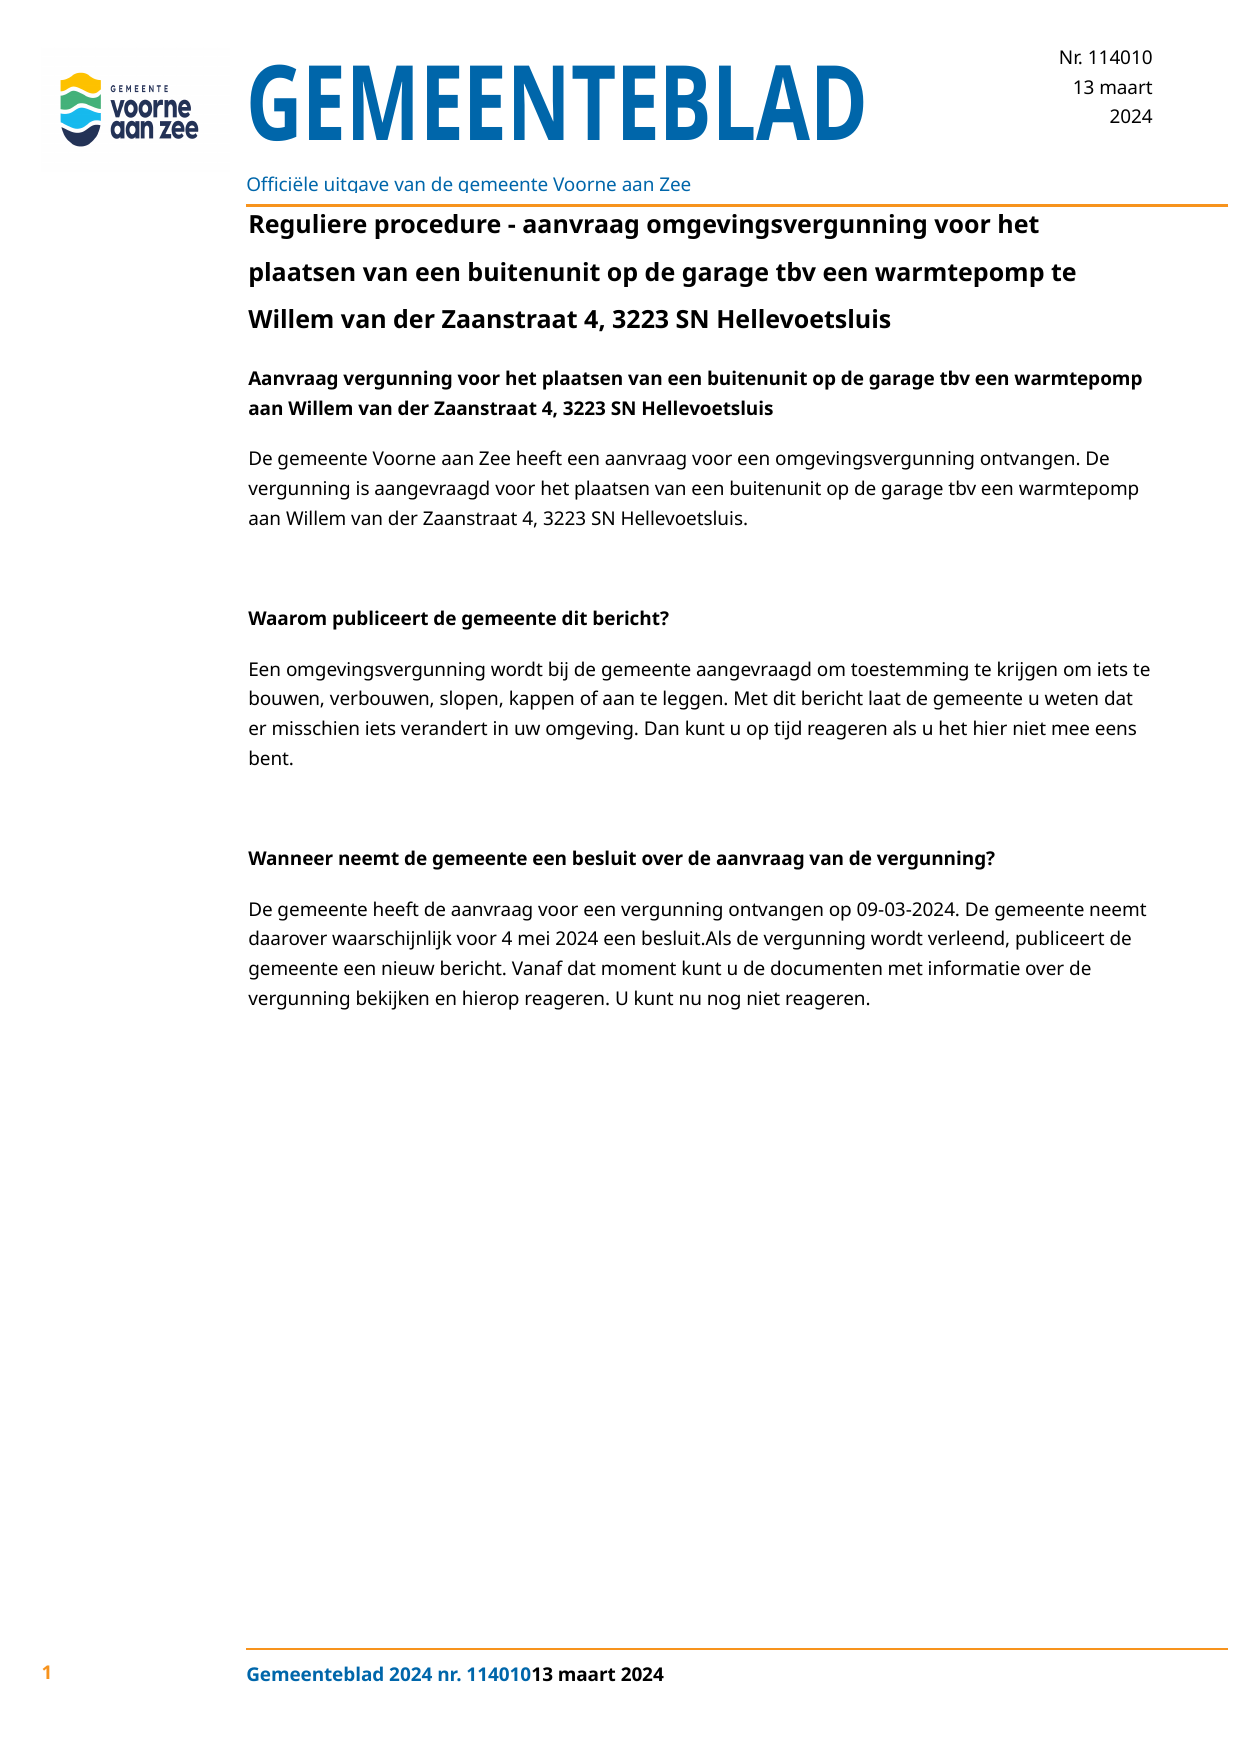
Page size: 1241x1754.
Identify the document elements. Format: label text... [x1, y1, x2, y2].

text De gemeente heeft de aanvraag voor een vergunning ontvangen op 09-03-2024. De gemeente neemt daarover waarschijnlijk voor 4 mei 2024 een besluit.Als de vergunning wordt verleend, publiceert de gemeente een nieuw bericht. Vanaf dat moment kunt u de documenten met informatie over de vergunning bekijken en hierop reageren. U kunt nu nog niet reageren. [248, 896, 1152, 1010]
text De gemeente Voorne aan Zee heeft een aanvraag voor een omgevingsvergunning ontvangen. De vergunning is aangevraagd voor het plaatsen van een buitenunit op de garage tbv een warmtepomp aan Willem van der Zaanstraat 4, 3223 SN Hellevoetsluis. [248, 446, 1152, 530]
text Een omgevingsvergunning wordt bij de gemeente aangevraagd om toestemming te krijgen om iets te bouwen, verbouwen, slopen, kappen of aan te leggen. Met dit bericht laat de gemeente u weten dat er misschien iets verandert in uw omgeving. Dan kunt u op tijd reageren als u het hier niet mee eens bent. [248, 656, 1152, 770]
picture [41, 47, 231, 172]
text Reguliere procedure - aanvraag omgevingsvergunning voor het plaatsen van een buitenunit op de garage tbv een warmtepomp te Willem van der Zaanstraat 4, 3223 SN Hellevoetsluis [248, 207, 1152, 336]
text Wanneer neemt de gemeente een besluit over de aanvraag van de vergunning? [248, 846, 1152, 871]
text Aanvraag vergunning voor het plaatsen van een buitenunit op de garage tbv een warmtepomp aan Willem van der Zaanstraat 4, 3223 SN Hellevoetsluis [248, 366, 1152, 421]
text Waarom publiceert de gemeente dit bericht? [248, 606, 1152, 631]
